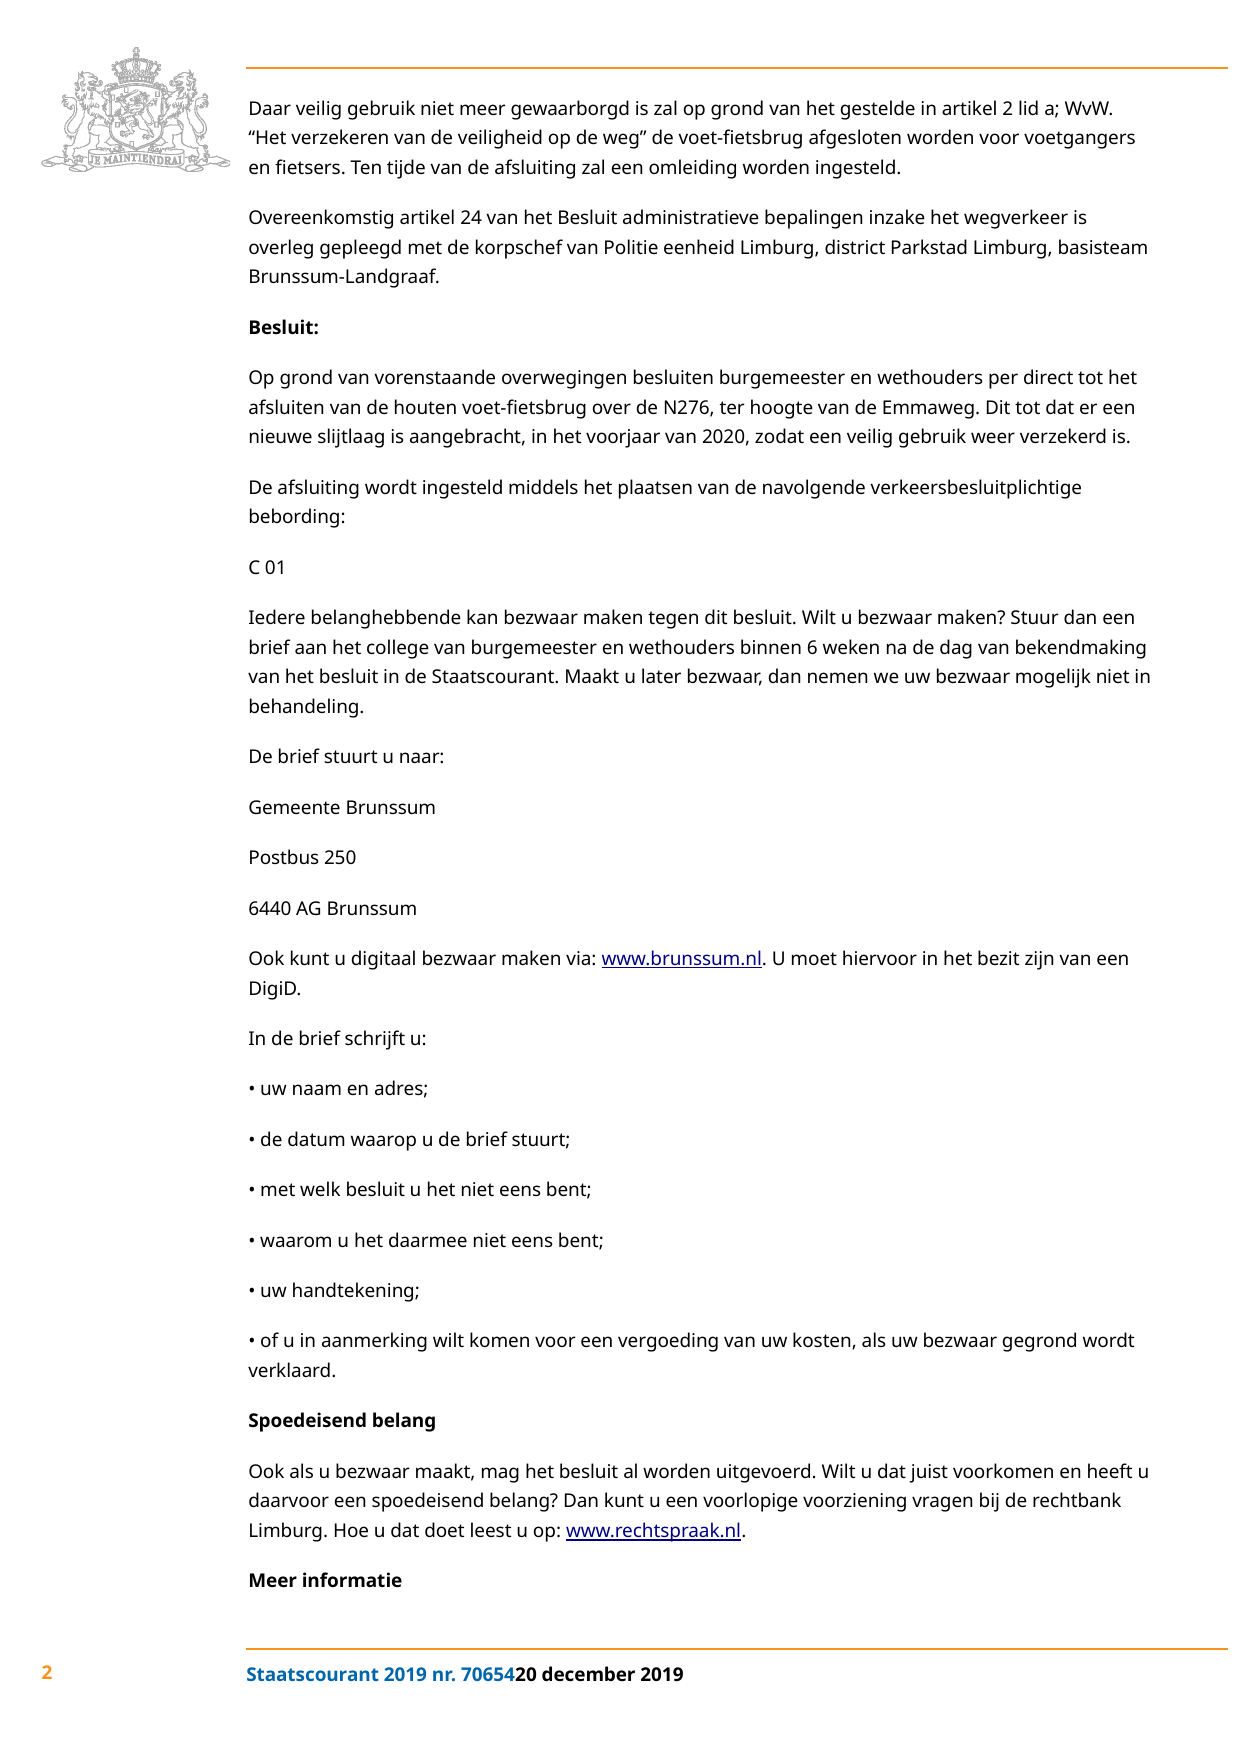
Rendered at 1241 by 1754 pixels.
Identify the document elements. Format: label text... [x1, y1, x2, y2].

text • waarom u het daarmee niet eens bent; [248, 1227, 1152, 1253]
text Iedere belanghebbende kan bezwaar maken tegen dit besluit. Wilt u bezwaar maken? Stuur dan een brief aan het college van burgemeester en wethouders binnen 6 weken na de dag van bekendmaking van het besluit in de Staatscourant. Maakt u later bezwaar, dan nemen we uw bezwaar mogelijk niet in behandeling. [248, 604, 1152, 719]
text Spoedeisend belang [248, 1408, 1152, 1433]
picture [41, 47, 231, 172]
text • of u in aanmerking wilt komen voor een vergoeding van uw kosten, als uw bezwaar gegrond wordt verklaard. [248, 1328, 1152, 1383]
text • de datum waarop u de brief stuurt; [248, 1126, 1152, 1152]
text Postbus 250 [248, 844, 1152, 870]
text 6440 AG Brunssum [248, 895, 1152, 921]
text • uw naam en adres; [248, 1076, 1152, 1101]
text Ook kunt u digitaal bezwaar maken via: www.brunssum.nl. U moet hiervoor in het bezit zijn van een DigiD. [248, 945, 1152, 1001]
text In de brief schrijft u: [248, 1025, 1152, 1051]
text Ook als u bezwaar maakt, mag het besluit al worden uitgevoerd. Wilt u dat juist voorkomen en heeft u daarvoor een spoedeisend belang? Dan kunt u een voorlopige voorziening vragen bij de rechtbank Limburg. Hoe u dat doet leest u op: www.rechtspraak.nl. [248, 1458, 1152, 1543]
text Gemeente Brunssum [248, 794, 1152, 820]
text Meer informatie [248, 1568, 1152, 1593]
text De afsluiting wordt ingesteld middels het plaatsen van de navolgende verkeersbesluitplichtige bebording: [248, 474, 1152, 529]
text Op grond van vorenstaande overwegingen besluiten burgemeester en wethouders per direct tot het afsluiten van de houten voet-fietsbrug over de N276, ter hoogte van de Emmaweg. Dit tot dat er een nieuwe slijtlaag is aangebracht, in het voorjaar van 2020, zodat een veilig gebruik weer verzekerd is. [248, 364, 1152, 449]
text • met welk besluit u het niet eens bent; [248, 1176, 1152, 1202]
text Overeenkomstig artikel 24 van het Besluit administratieve bepalingen inzake het wegverkeer is overleg gepleegd met de korpschef van Politie eenheid Limburg, district Parkstad Limburg, basisteam Brunssum-Landgraaf. [248, 204, 1152, 289]
text Daar veilig gebruik niet meer gewaarborgd is zal op grond van het gestelde in artikel 2 lid a; WvW. “Het verzekeren van de veiligheid op de weg” de voet-fietsbrug afgesloten worden voor voetgangers en fietsers. Ten tijde van de afsluiting zal een omleiding worden ingesteld. [248, 95, 1152, 180]
text C 01 [248, 554, 1152, 580]
text De brief stuurt u naar: [248, 743, 1152, 769]
text Besluit: [248, 314, 1152, 340]
text • uw handtekening; [248, 1277, 1152, 1303]
